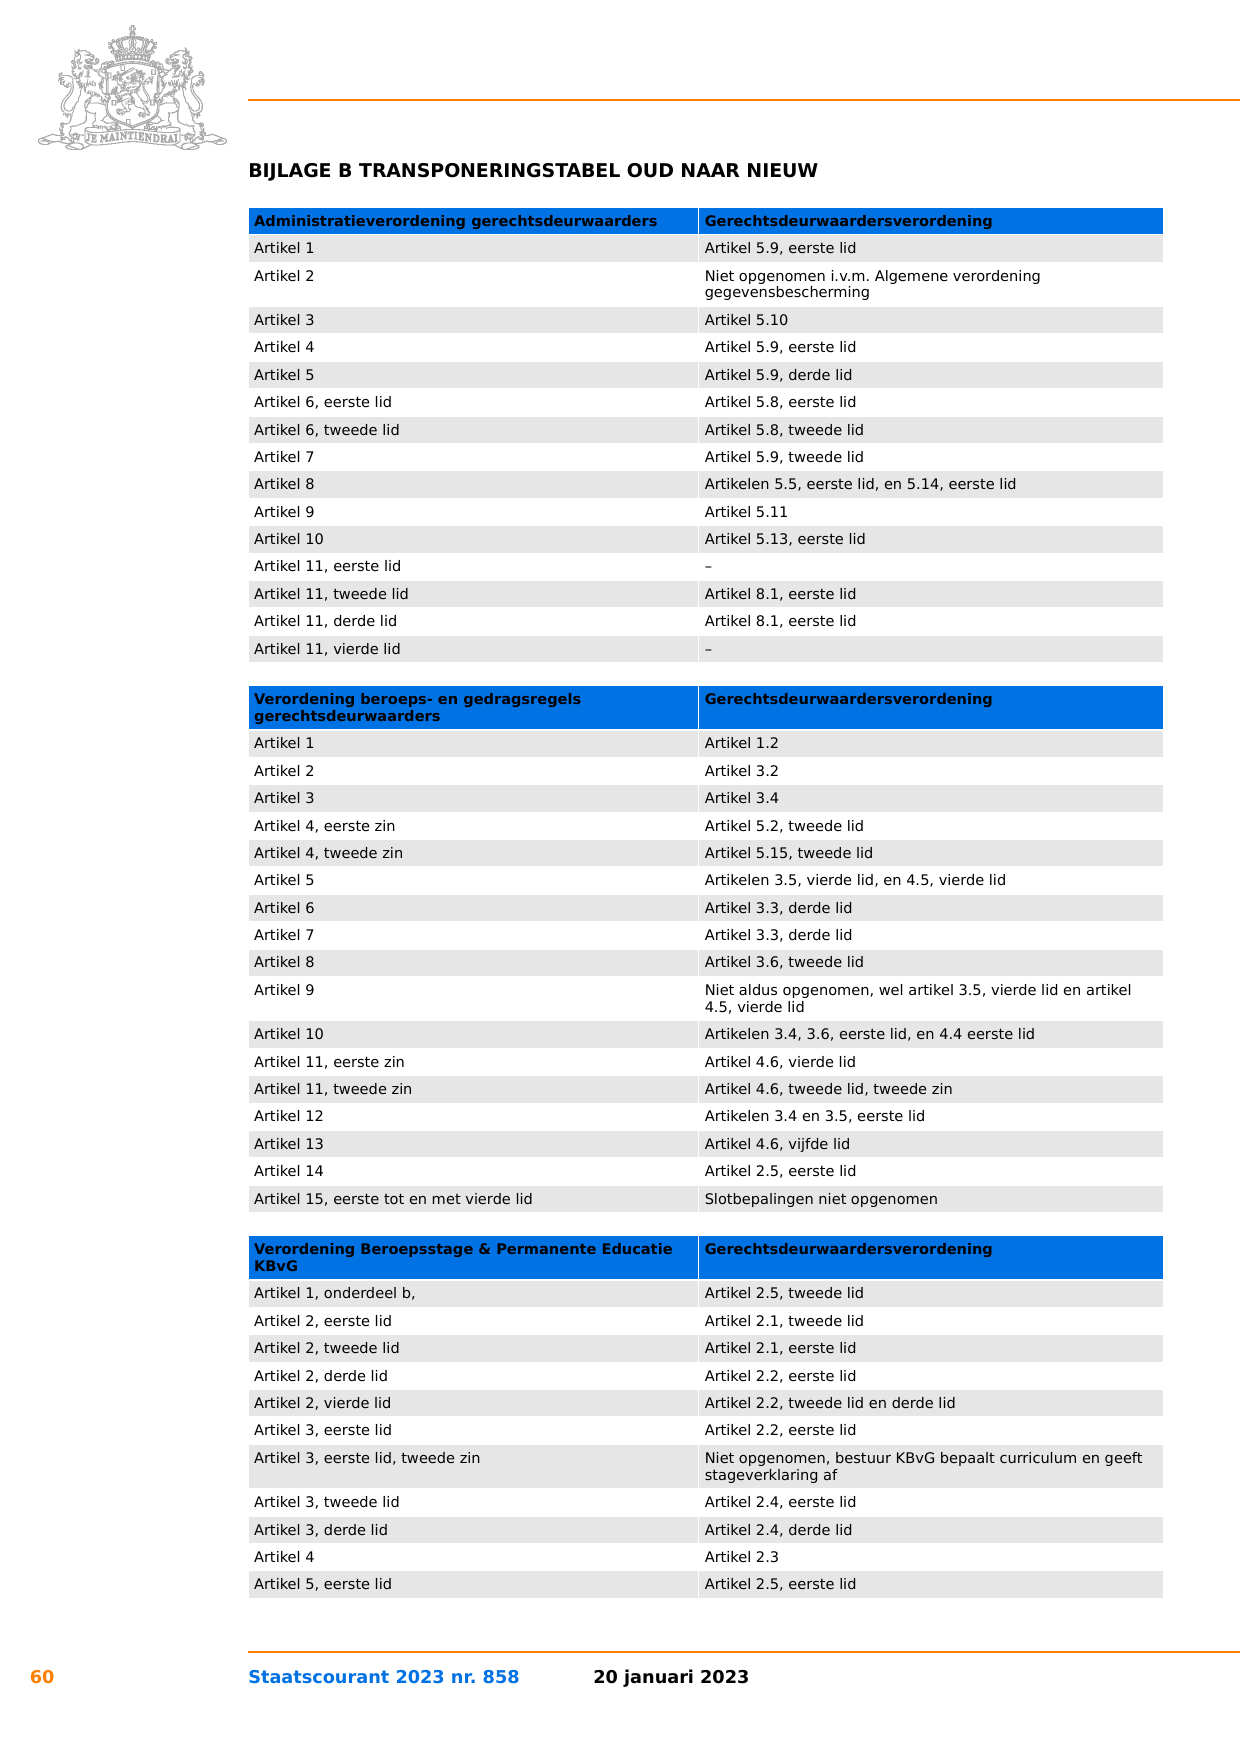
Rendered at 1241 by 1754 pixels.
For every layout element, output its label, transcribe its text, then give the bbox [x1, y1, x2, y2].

table_cell Niet opgenomen i.v.m. Algemene verordening gegevensbescherming [699, 263, 1163, 306]
table_cell Artikel 2.1, tweede lid [699, 1308, 1163, 1334]
table_cell Artikel 1 [249, 731, 698, 757]
table_cell Artikel 3.4 [699, 785, 1163, 812]
table_cell Artikel 2.3 [699, 1544, 1163, 1570]
table_cell Artikel 5.15, tweede lid [699, 840, 1163, 866]
table_cell Artikel 3, eerste lid [249, 1418, 698, 1444]
table_cell Artikel 9 [249, 977, 698, 1020]
table_cell Artikel 1.2 [699, 731, 1163, 757]
table_header Gerechtsdeurwaardersverordening [699, 208, 1163, 234]
table_cell Artikel 7 [249, 444, 698, 470]
table_cell Artikel 11, derde lid [249, 609, 698, 635]
table_cell Slotbepalingen niet opgenomen [699, 1186, 1163, 1212]
table_cell Artikel 1, onderdeel b, [249, 1281, 698, 1307]
table_cell Artikelen 3.5, vierde lid, en 4.5, vierde lid [699, 868, 1163, 894]
table_header Gerechtsdeurwaardersverordening [699, 686, 1163, 729]
table_cell Artikel 3, eerste lid, tweede zin [249, 1445, 698, 1488]
table_cell Artikel 5.13, eerste lid [699, 526, 1163, 553]
table_cell Artikel 10 [249, 526, 698, 553]
table_cell Artikel 3.3, derde lid [699, 922, 1163, 949]
table_cell Artikel 8.1, eerste lid [699, 581, 1163, 607]
table_cell Artikel 2.4, eerste lid [699, 1489, 1163, 1516]
table_cell Artikel 3.2 [699, 758, 1163, 784]
table_cell Artikel 5.9, eerste lid [699, 235, 1163, 262]
table_cell Artikelen 3.4 en 3.5, eerste lid [699, 1104, 1163, 1130]
table_cell Artikel 8 [249, 950, 698, 976]
table_cell Artikel 5.9, eerste lid [699, 335, 1163, 361]
table_cell Artikel 4 [249, 1544, 698, 1570]
table_cell Artikel 5.9, tweede lid [699, 444, 1163, 470]
table_cell Artikel 2.1, eerste lid [699, 1335, 1163, 1362]
table_cell Artikel 5.10 [699, 307, 1163, 333]
table_cell Artikel 11, tweede lid [249, 581, 698, 607]
table_cell Artikel 2.5, tweede lid [699, 1281, 1163, 1307]
table_cell Artikel 5 [249, 362, 698, 388]
table_header Administratieverordening gerechtsdeurwaarders [249, 208, 698, 234]
table_cell Artikel 2.2, eerste lid [699, 1363, 1163, 1389]
table_cell Artikel 11, tweede zin [249, 1076, 698, 1103]
table_cell Artikel 1 [249, 235, 698, 262]
table_cell Artikel 2 [249, 758, 698, 784]
table_cell Artikel 7 [249, 922, 698, 949]
table_cell Artikel 11, eerste lid [249, 554, 698, 580]
table_cell Artikel 8.1, eerste lid [699, 609, 1163, 635]
table_cell Artikel 2 [249, 263, 698, 306]
table_cell Artikel 2, tweede lid [249, 1335, 698, 1362]
table_cell Artikel 5.8, eerste lid [699, 389, 1163, 416]
table_cell Artikel 2, derde lid [249, 1363, 698, 1389]
table_cell Artikel 5 [249, 868, 698, 894]
table_cell – [699, 636, 1163, 662]
table_cell Artikel 4.6, tweede lid, tweede zin [699, 1076, 1163, 1103]
table_cell Artikel 6, eerste lid [249, 389, 698, 416]
table_cell Artikel 4.6, vierde lid [699, 1049, 1163, 1075]
table_cell Artikel 2.5, eerste lid [699, 1571, 1163, 1598]
table_cell Artikel 4, eerste zin [249, 813, 698, 839]
table_header Verordening Beroepsstage & Permanente Educatie KBvG [249, 1236, 698, 1279]
table_cell Artikel 2.2, eerste lid [699, 1418, 1163, 1444]
table_cell Artikel 3, derde lid [249, 1517, 698, 1543]
subtitle BIJLAGE B TRANSPONERINGSTABEL OUD NAAR NIEUW [248, 160, 1163, 182]
table_cell Artikel 15, eerste tot en met vierde lid [249, 1186, 698, 1212]
table_cell Artikel 5.8, tweede lid [699, 417, 1163, 443]
table_cell Niet aldus opgenomen, wel artikel 3.5, vierde lid en artikel 4.5, vierde lid [699, 977, 1163, 1020]
table_cell Niet opgenomen, bestuur KBvG bepaalt curriculum en geeft stageverklaring af [699, 1445, 1163, 1488]
table_cell – [699, 554, 1163, 580]
table_cell Artikel 6 [249, 895, 698, 921]
table_cell Artikel 4 [249, 335, 698, 361]
table_cell Artikel 2.5, eerste lid [699, 1159, 1163, 1185]
table_cell Artikel 11, vierde lid [249, 636, 698, 662]
table_header Gerechtsdeurwaardersverordening [699, 1236, 1163, 1279]
table_cell Artikel 6, tweede lid [249, 417, 698, 443]
table_cell Artikel 13 [249, 1131, 698, 1157]
table_cell Artikel 5.11 [699, 499, 1163, 525]
table_cell Artikel 4.6, vijfde lid [699, 1131, 1163, 1157]
table_cell Artikel 5.2, tweede lid [699, 813, 1163, 839]
table_cell Artikelen 3.4, 3.6, eerste lid, en 4.4 eerste lid [699, 1021, 1163, 1048]
table_cell Artikel 11, eerste zin [249, 1049, 698, 1075]
table_cell Artikel 5, eerste lid [249, 1571, 698, 1598]
table_cell Artikel 3.6, tweede lid [699, 950, 1163, 976]
table_cell Artikel 14 [249, 1159, 698, 1185]
table_cell Artikel 8 [249, 471, 698, 498]
table_cell Artikel 3, tweede lid [249, 1489, 698, 1516]
table_cell Artikel 2, vierde lid [249, 1390, 698, 1416]
table_cell Artikelen 5.5, eerste lid, en 5.14, eerste lid [699, 471, 1163, 498]
table_header Verordening beroeps- en gedragsregels gerechtsdeurwaarders [249, 686, 698, 729]
table_cell Artikel 5.9, derde lid [699, 362, 1163, 388]
table_cell Artikel 10 [249, 1021, 698, 1048]
table_cell Artikel 2.2, tweede lid en derde lid [699, 1390, 1163, 1416]
table_cell Artikel 9 [249, 499, 698, 525]
table_cell Artikel 2, eerste lid [249, 1308, 698, 1334]
table_cell Artikel 3 [249, 307, 698, 333]
table_cell Artikel 12 [249, 1104, 698, 1130]
table_cell Artikel 4, tweede zin [249, 840, 698, 866]
picture [38, 25, 227, 150]
table_cell Artikel 2.4, derde lid [699, 1517, 1163, 1543]
table_cell Artikel 3.3, derde lid [699, 895, 1163, 921]
table_cell Artikel 3 [249, 785, 698, 812]
